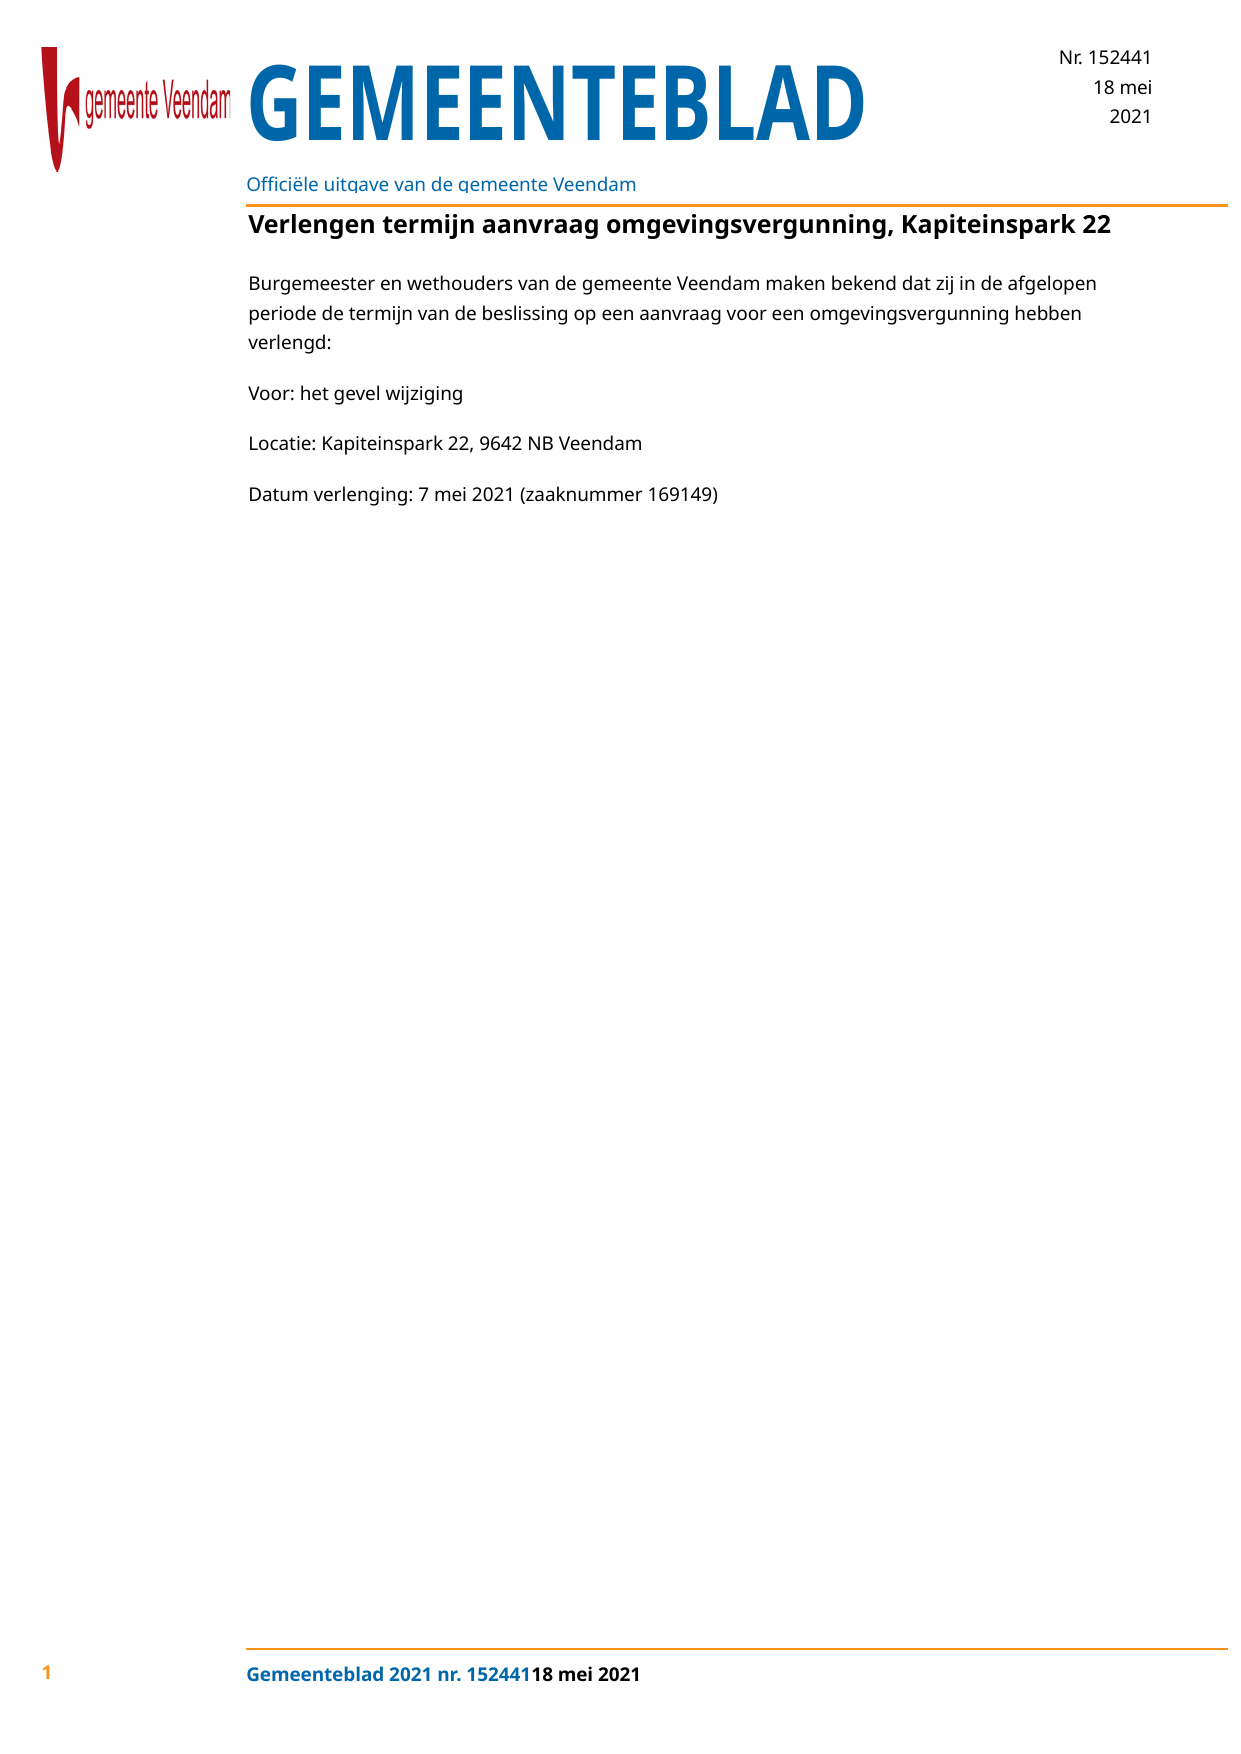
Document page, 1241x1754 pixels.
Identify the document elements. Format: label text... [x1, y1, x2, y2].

text Verlengen termijn aanvraag omgevingsvergunning, Kapiteinspark 22 [248, 207, 1152, 241]
text Burgemeester en wethouders van de gemeente Veendam maken bekend dat zij in de afgelopen periode de termijn van de beslissing op een aanvraag voor een omgevingsvergunning hebben verlengd: [248, 270, 1152, 355]
text Datum verlenging: 7 mei 2021 (zaaknummer 169149) [248, 481, 1152, 506]
text Voor: het gevel wijziging [248, 380, 1152, 406]
picture [41, 47, 231, 172]
text Locatie: Kapiteinspark 22, 9642 NB Veendam [248, 430, 1152, 456]
